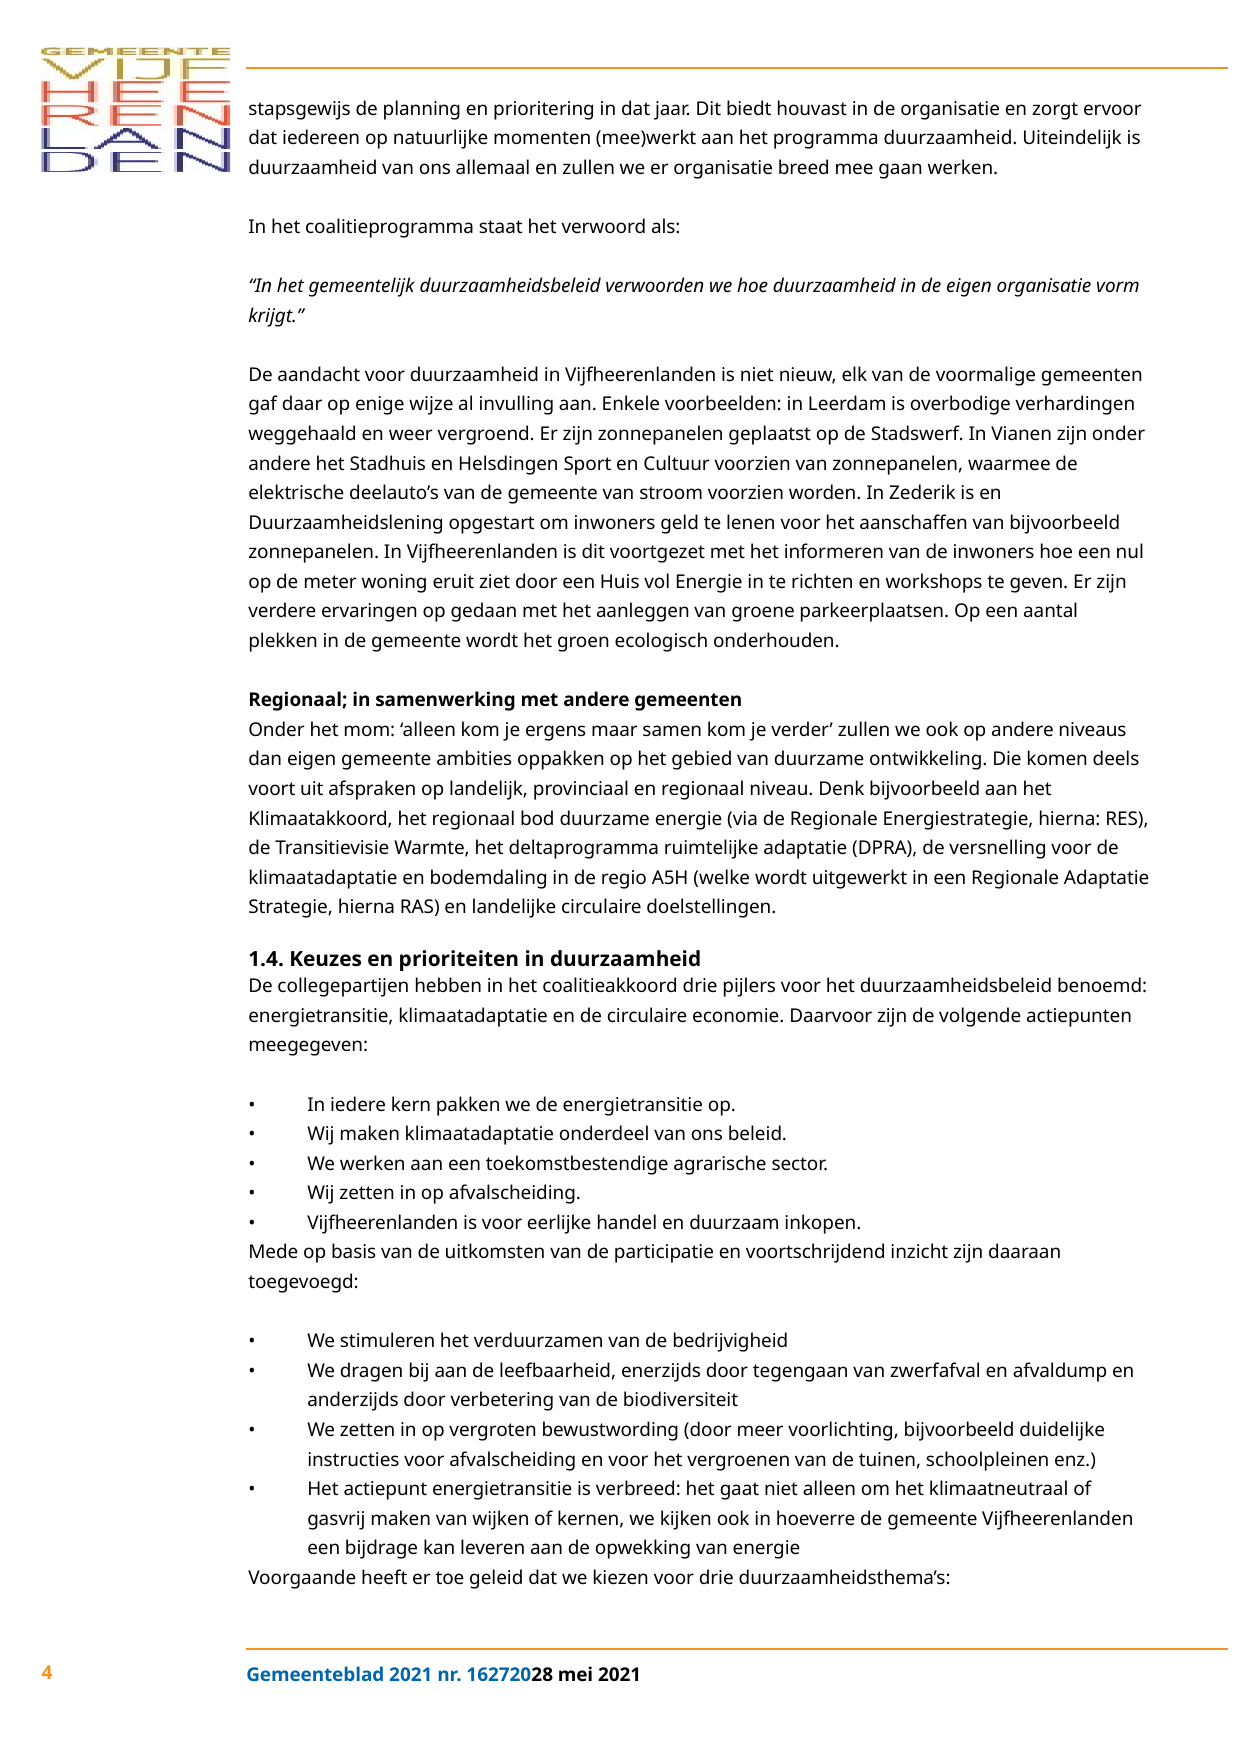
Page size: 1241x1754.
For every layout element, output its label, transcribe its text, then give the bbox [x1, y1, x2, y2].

text De aandacht voor duurzaamheid in Vijfheerenlanden is niet nieuw, elk van de voormalige gemeenten gaf daar op enige wijze al invulling aan. Enkele voorbeelden: in Leerdam is overbodige verhardingen weggehaald en weer vergroend. Er zijn zonnepanelen geplaatst op de Stadswerf. In Vianen zijn onder andere het Stadhuis en Helsdingen Sport en Cultuur voorzien van zonnepanelen, waarmee de elektrische deelauto’s van de gemeente van stroom voorzien worden. In Zederik is en Duurzaamheidslening opgestart om inwoners geld te lenen voor het aanschaffen van bijvoorbeeld zonnepanelen. In Vijfheerenlanden is dit voortgezet met het informeren van de inwoners hoe een nul op de meter woning eruit ziet door een Huis vol Energie in te richten en workshops te geven. Er zijn verdere ervaringen op gedaan met het aanleggen van groene parkeerplaatsen. Op een aantal plekken in de gemeente wordt het groen ecologisch onderhouden. [248, 361, 1152, 653]
list We dragen bij aan de leefbaarheid, enerzijds door tegengaan van zwerfafval en afvaldump en anderzijds door verbetering van de biodiversiteit [248, 1357, 1152, 1412]
text stapsgewijs de planning en prioritering in dat jaar. Dit biedt houvast in de organisatie en zorgt ervoor dat iedereen op natuurlijke momenten (mee)werkt aan het programma duurzaamheid. Uiteindelijk is duurzaamheid van ons allemaal en zullen we er organisatie breed mee gaan werken. [248, 95, 1152, 180]
list Wij maken klimaatadaptatie onderdeel van ons beleid. [248, 1120, 1152, 1146]
list In iedere kern pakken we de energietransitie op. [248, 1091, 1152, 1116]
text 1.4. Keuzes en prioriteiten in duurzaamheid [248, 944, 1152, 972]
picture [41, 47, 231, 172]
list We zetten in op vergroten bewustwording (door meer voorlichting, bijvoorbeeld duidelijke instructies voor afvalscheiding en voor het vergroenen van de tuinen, schoolpleinen enz.) [248, 1416, 1152, 1471]
list Vijfheerenlanden is voor eerlijke handel en duurzaam inkopen. [248, 1209, 1152, 1235]
list We stimuleren het verduurzamen van de bedrijvigheid [248, 1327, 1152, 1353]
text Voorgaande heeft er toe geleid dat we kiezen voor drie duurzaamheidsthema’s: [248, 1564, 1152, 1590]
list We werken aan een toekomstbestendige agrarische sector. [248, 1150, 1152, 1176]
text Regionaal; in samenwerking met andere gemeenten [248, 686, 1152, 712]
text Onder het mom: ‘alleen kom je ergens maar samen kom je verder’ zullen we ook op andere niveaus dan eigen gemeente ambities oppakken op het gebied van duurzame ontwikkeling. Die komen deels voort uit afspraken op landelijk, provinciaal en regionaal niveau. Denk bijvoorbeeld aan het Klimaatakkoord, het regionaal bod duurzame energie (via de Regionale Energiestrategie, hierna: RES), de Transitievisie Warmte, het deltaprogramma ruimtelijke adaptatie (DPRA), de versnelling voor de klimaatadaptatie en bodemdaling in de regio A5H (welke wordt uitgewerkt in een Regionale Adaptatie Strategie, hierna RAS) en landelijke circulaire doelstellingen. [248, 716, 1152, 919]
text De collegepartijen hebben in het coalitieakkoord drie pijlers voor het duurzaamheidsbeleid benoemd: energietransitie, klimaatadaptatie en de circulaire economie. Daarvoor zijn de volgende actiepunten meegegeven: [248, 972, 1152, 1057]
list Het actiepunt energietransitie is verbreed: het gaat niet alleen om het klimaatneutraal of gasvrij maken van wijken of kernen, we kijken ook in hoeverre de gemeente Vijfheerenlanden een bijdrage kan leveren aan de opwekking van energie [248, 1475, 1152, 1560]
text Mede op basis van de uitkomsten van de participatie en voortschrijdend inzicht zijn daaraan toegevoegd: [248, 1239, 1152, 1294]
text In het coalitieprogramma staat het verwoord als: [248, 213, 1152, 239]
list Wij zetten in op afvalscheiding. [248, 1179, 1152, 1205]
text “In het gemeentelijk duurzaamheidsbeleid verwoorden we hoe duurzaamheid in de eigen organisatie vorm krijgt.” [248, 272, 1152, 328]
